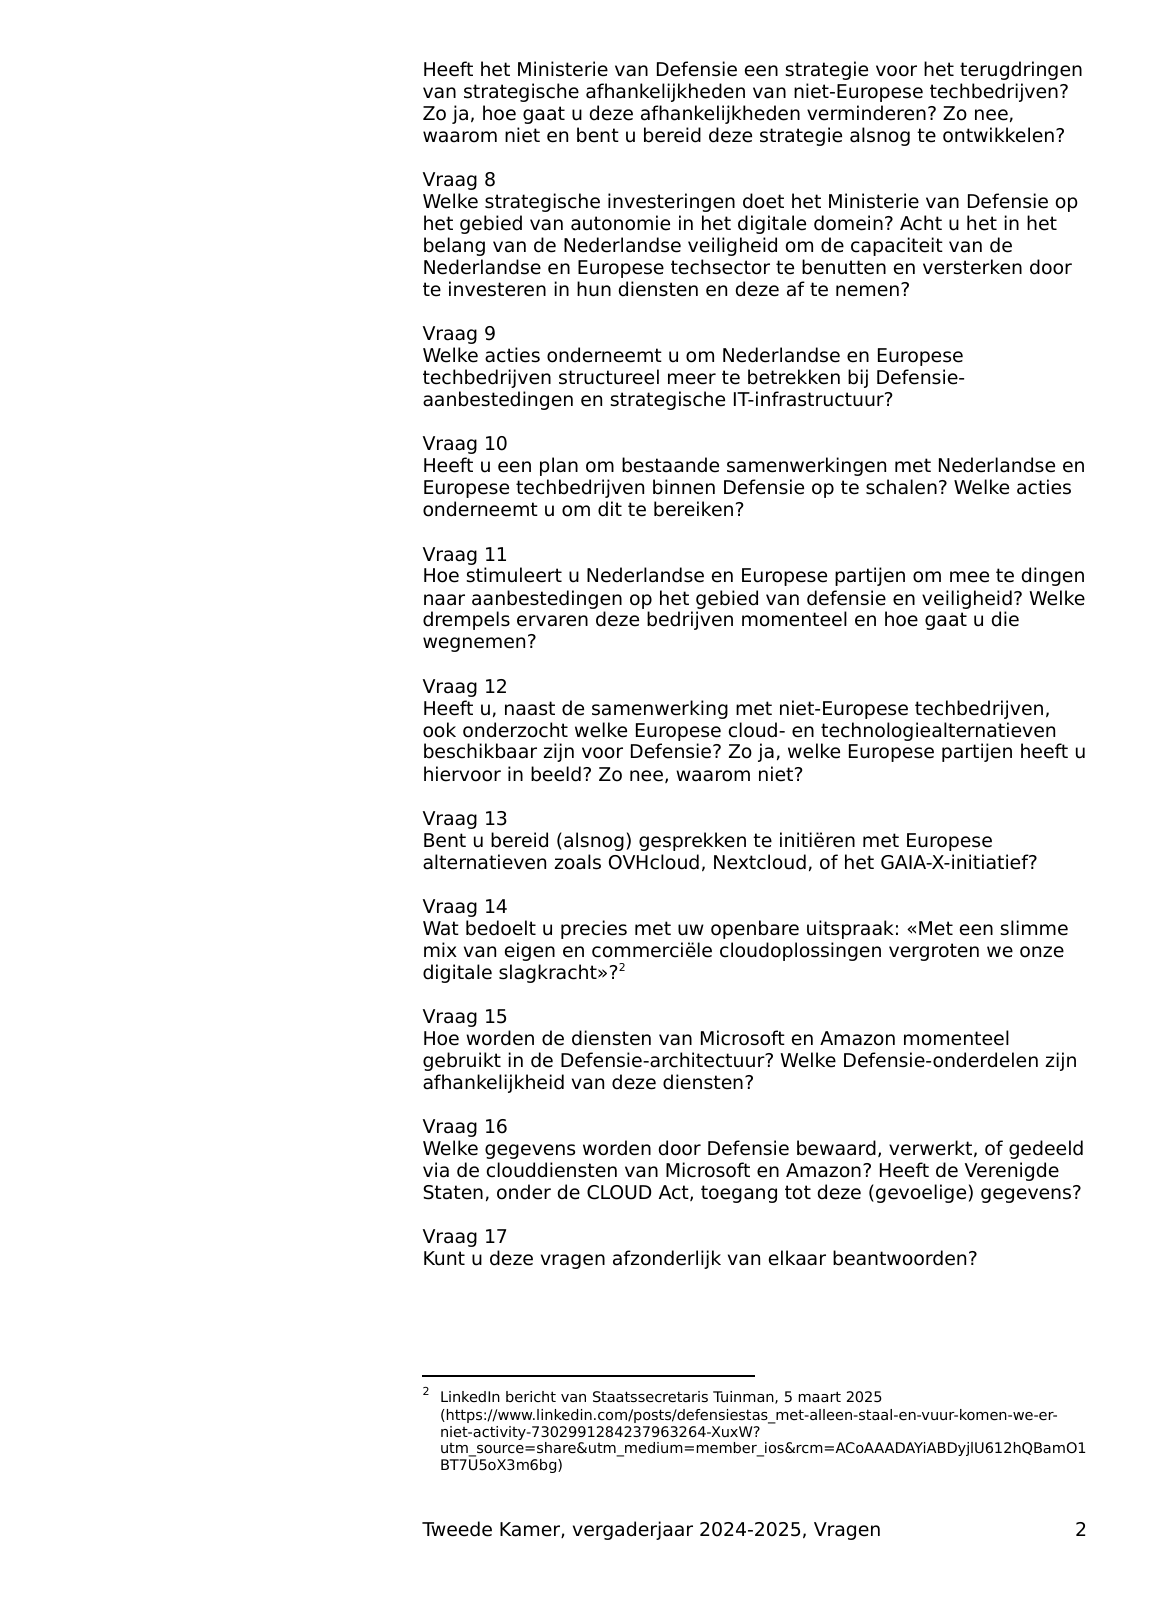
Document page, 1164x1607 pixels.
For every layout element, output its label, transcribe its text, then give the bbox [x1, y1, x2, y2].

text Welke acties onderneemt u om Nederlandse en Europese techbedrijven structureel meer te betrekken bij Defensie-aanbestedingen en strategische IT-infrastructuur? [422, 345, 1087, 411]
text Vraag 15 [422, 1006, 1087, 1028]
text Hoe worden de diensten van Microsoft en Amazon momenteel gebruikt in de Defensie-architectuur? Welke Defensie-onderdelen zijn afhankelijkheid van deze diensten? [422, 1028, 1087, 1094]
text Heeft u een plan om bestaande samenwerkingen met Nederlandse en Europese techbedrijven binnen Defensie op te schalen? Welke acties onderneemt u om dit te bereiken? [422, 455, 1087, 521]
text Welke strategische investeringen doet het Ministerie van Defensie op het gebied van autonomie in het digitale domein? Acht u het in het belang van de Nederlandse veiligheid om de capaciteit van de Nederlandse en Europese techsector te benutten en versterken door te investeren in hun diensten en deze af te nemen? [422, 191, 1087, 301]
text LinkedIn bericht van Staatssecretaris Tuinman, 5 maart 2025 (https://www.linkedin.com/posts/defensiestas_met-alleen-staal-en-vuur-komen-we-er-niet-activity-7302991284237963264-XuxW?utm_source=share&utm_medium=member_ios&rcm=ACoAAADAYiABDyjlU612hQBamO1BT7U5oX3m6bg) [422, 1385, 1087, 1474]
text Vraag 14 [422, 896, 1087, 918]
text Vraag 9 [422, 323, 1087, 345]
text Vraag 13 [422, 808, 1087, 829]
text Welke gegevens worden door Defensie bewaard, verwerkt, of gedeeld via de clouddiensten van Microsoft en Amazon? Heeft de Verenigde Staten, onder de CLOUD Act, toegang tot deze (gevoelige) gegevens? [422, 1138, 1087, 1204]
text Wat bedoelt u precies met uw openbare uitspraak: «Met een slimme mix van eigen en commerciële cloudoplossingen vergroten we onze digitale slagkracht»? [422, 918, 1087, 984]
text Heeft het Ministerie van Defensie een strategie voor het terugdringen van strategische afhankelijkheden van niet-Europese techbedrijven? Zo ja, hoe gaat u deze afhankelijkheden verminderen? Zo nee, waarom niet en bent u bereid deze strategie alsnog te ontwikkelen? [422, 59, 1087, 147]
text Vraag 12 [422, 676, 1087, 697]
text Vraag 8 [422, 169, 1087, 191]
text Vraag 16 [422, 1116, 1087, 1138]
text Vraag 10 [422, 433, 1087, 455]
text Hoe stimuleert u Nederlandse en Europese partijen om mee te dingen naar aanbestedingen op het gebied van defensie en veiligheid? Welke drempels ervaren deze bedrijven momenteel en hoe gaat u die wegnemen? [422, 565, 1087, 653]
text Vraag 17 [422, 1226, 1087, 1248]
text Kunt u deze vragen afzonderlijk van elkaar beantwoorden? [422, 1248, 1087, 1270]
text Vraag 11 [422, 543, 1087, 565]
text Bent u bereid (alsnog) gesprekken te initiëren met Europese alternatieven zoals OVHcloud, Nextcloud, of het GAIA-X-initiatief? [422, 829, 1087, 873]
text Heeft u, naast de samenwerking met niet-Europese techbedrijven, ook onderzocht welke Europese cloud- en technologiealternatieven beschikbaar zijn voor Defensie? Zo ja, welke Europese partijen heeft u hiervoor in beeld? Zo nee, waarom niet? [422, 697, 1087, 785]
